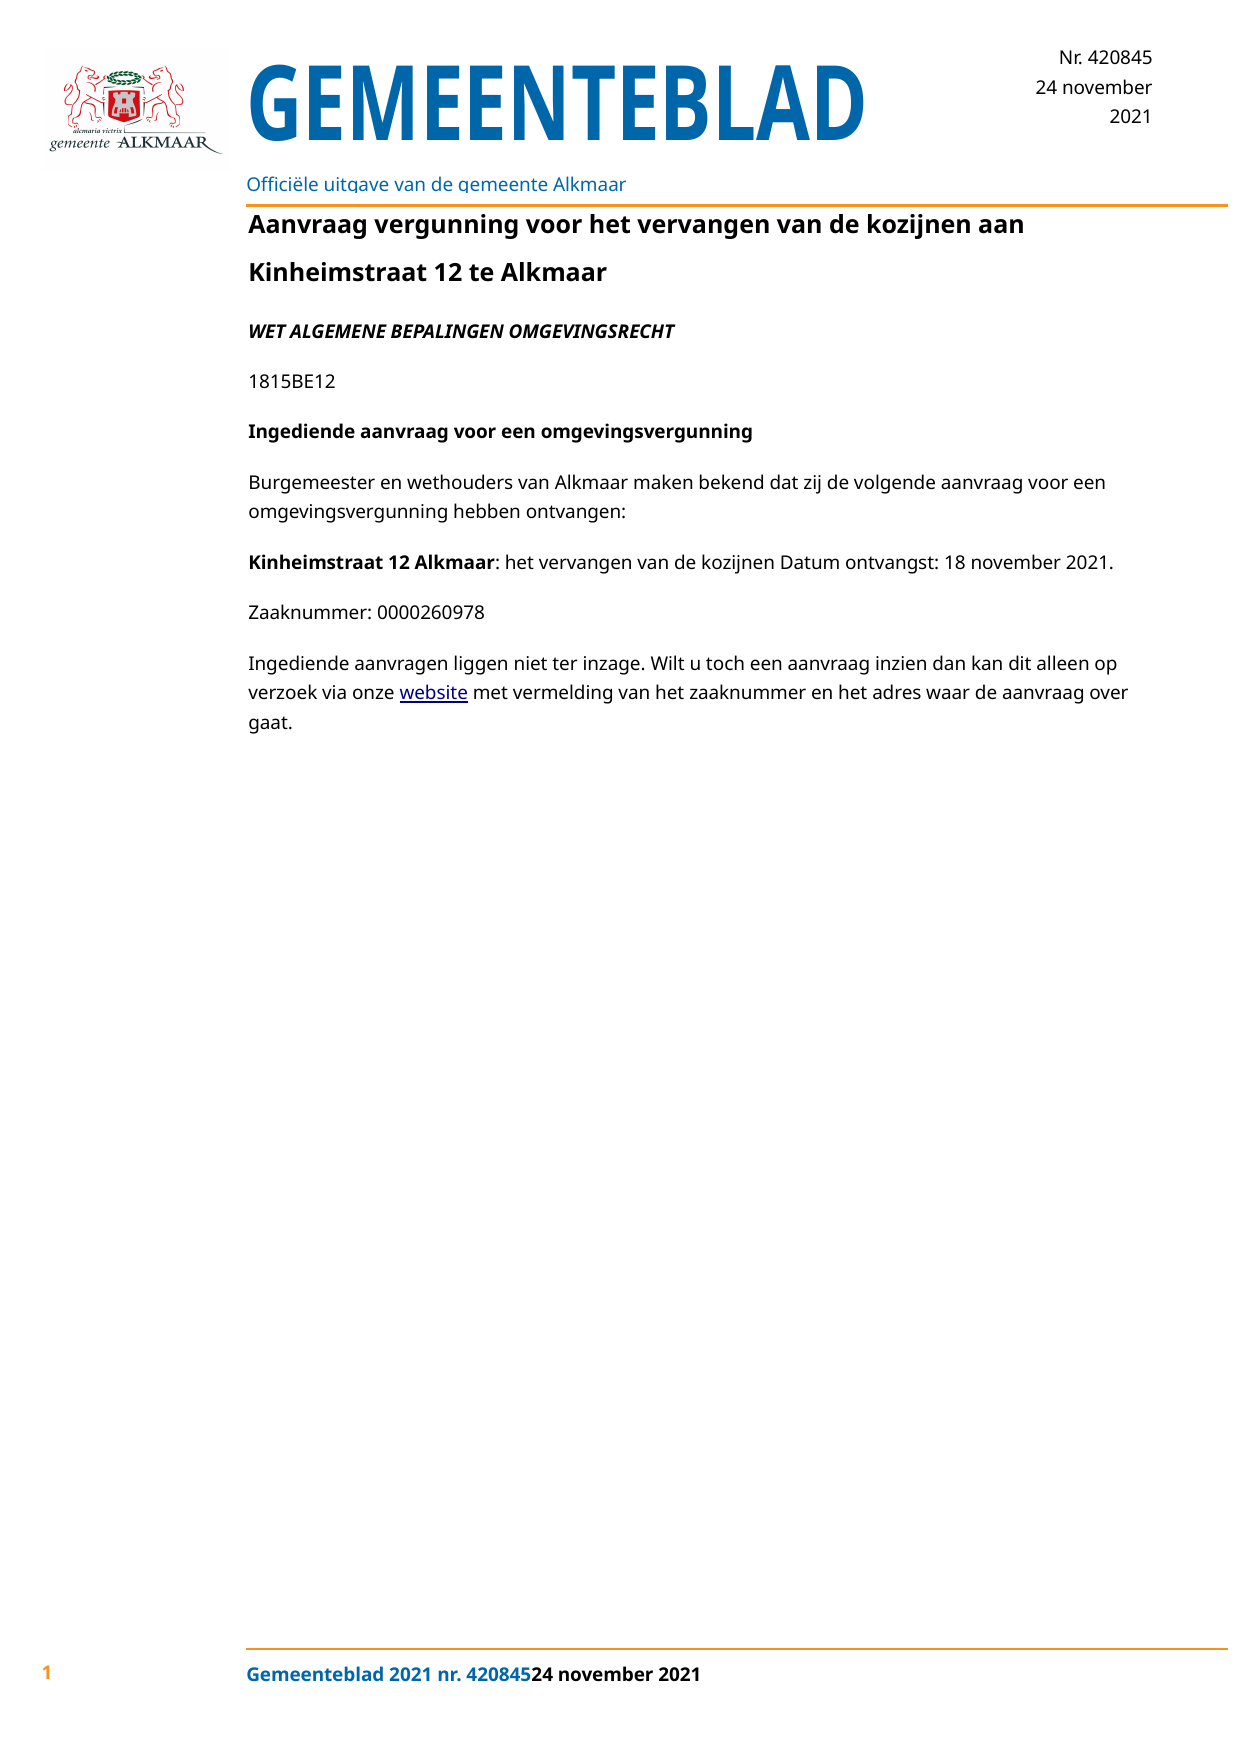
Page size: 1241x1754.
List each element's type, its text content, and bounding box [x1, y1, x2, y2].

picture [41, 47, 231, 172]
text Zaaknummer: 0000260978 [248, 599, 1152, 625]
text Burgemeester en wethouders van Alkmaar maken bekend dat zij de volgende aanvraag voor een omgevingsvergunning hebben ontvangen: [248, 469, 1152, 524]
text 1815BE12 [248, 368, 1152, 394]
text WET ALGEMENE BEPALINGEN OMGEVINGSRECHT [248, 318, 1152, 344]
text Ingediende aanvraag voor een omgevingsvergunning [248, 419, 1152, 444]
text Kinheimstraat 12 Alkmaar: het vervangen van de kozijnen Datum ontvangst: 18 november 2021. [248, 549, 1152, 575]
text Ingediende aanvragen liggen niet ter inzage. Wilt u toch een aanvraag inzien dan kan dit alleen op verzoek via onze website met vermelding van het zaaknummer en het adres waar de aanvraag over gaat. [248, 650, 1152, 735]
text Aanvraag vergunning voor het vervangen van de kozijnen aan Kinheimstraat 12 te Alkmaar [248, 207, 1152, 288]
